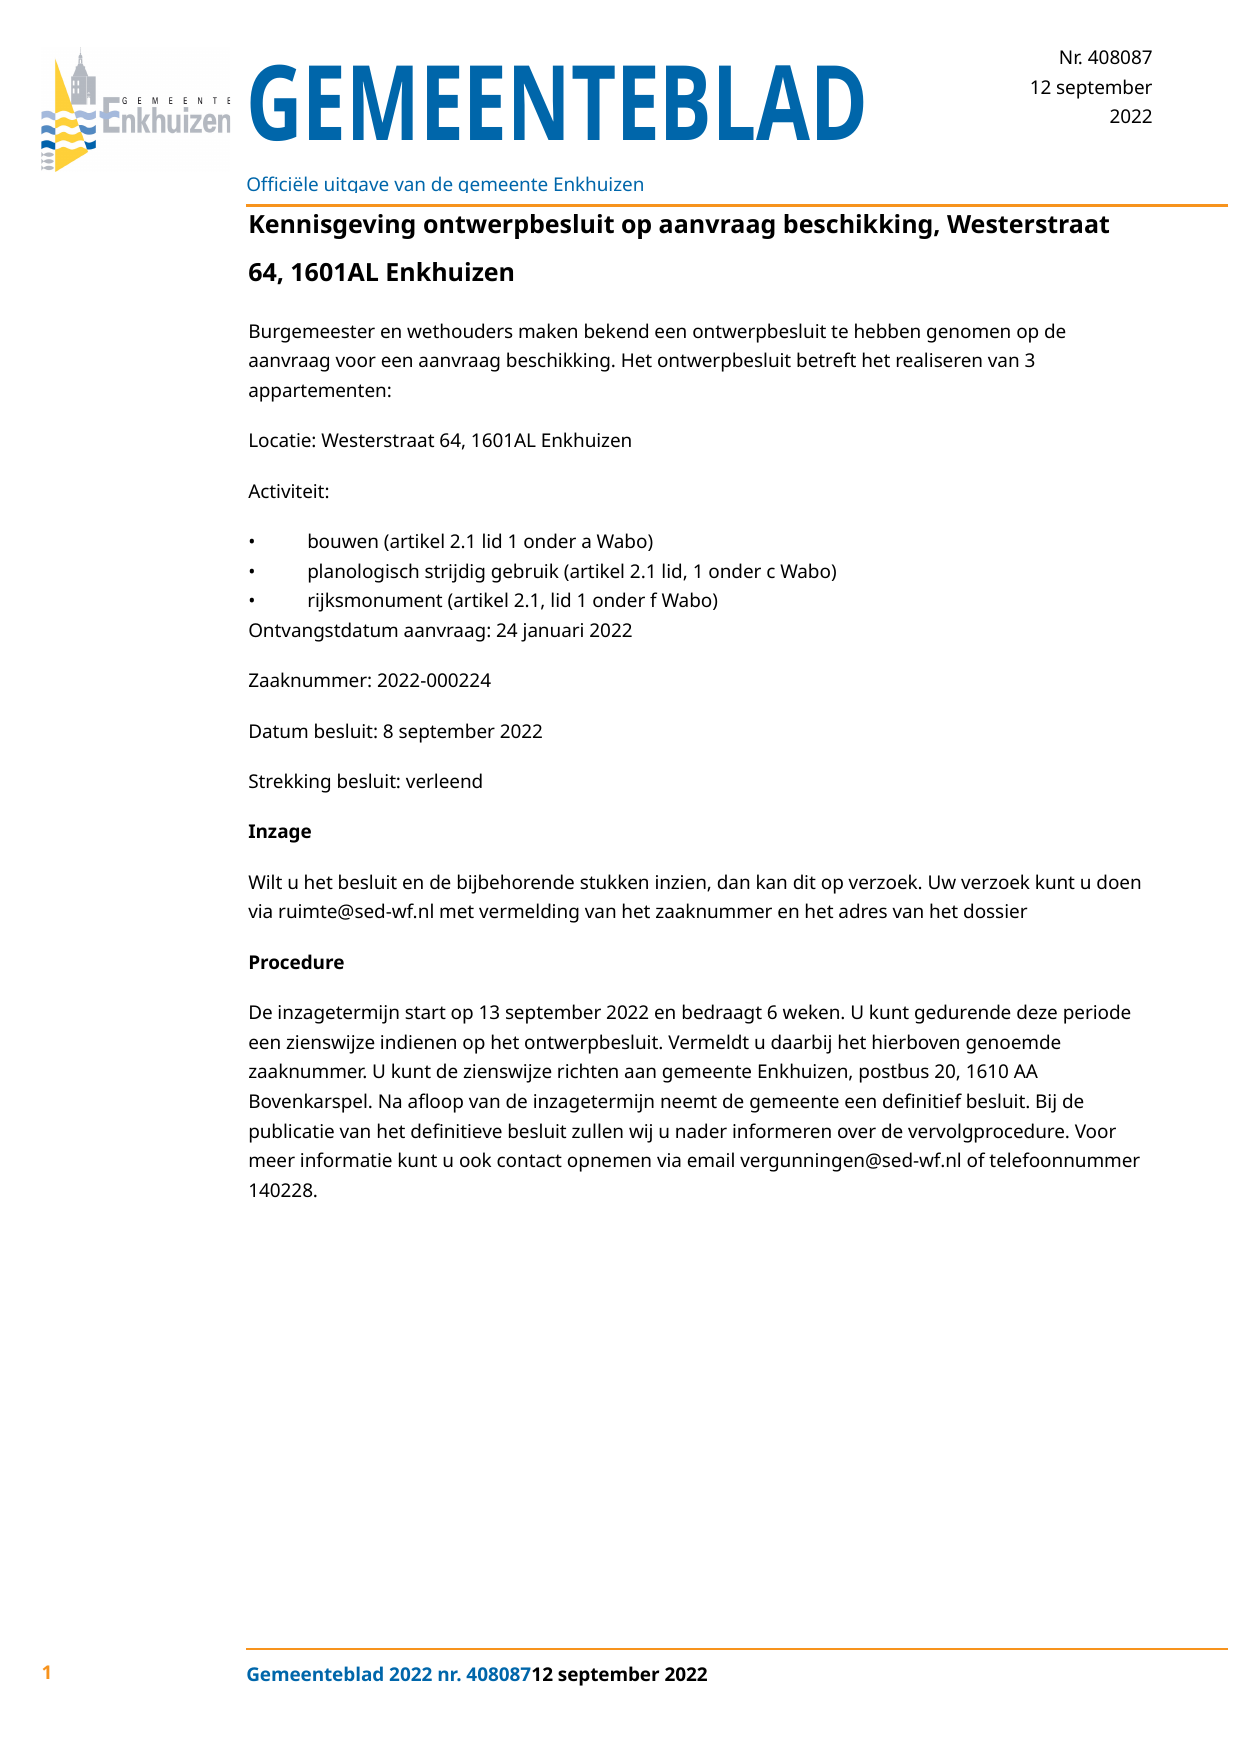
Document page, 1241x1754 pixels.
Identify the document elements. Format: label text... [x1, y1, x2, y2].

text Zaaknummer: 2022-000224 [248, 667, 1152, 693]
text Datum besluit: 8 september 2022 [248, 718, 1152, 744]
text Kennisgeving ontwerpbesluit op aanvraag beschikking, Westerstraat 64, 1601AL Enkhuizen [248, 207, 1152, 288]
text Burgemeester en wethouders maken bekend een ontwerpbesluit te hebben genomen op de aanvraag voor een aanvraag beschikking. Het ontwerpbesluit betreft het realiseren van 3 appartementen: [248, 318, 1152, 403]
text Activiteit: [248, 478, 1152, 504]
text De inzagetermijn start op 13 september 2022 en bedraagt 6 weken. U kunt gedurende deze periode een zienswijze indienen op het ontwerpbesluit. Vermeldt u daarbij het hierboven genoemde zaaknummer. U kunt de zienswijze richten aan gemeente Enkhuizen, postbus 20, 1610 AA Bovenkarspel. Na afloop van de inzagetermijn neemt de gemeente een definitief besluit. Bij de publicatie van het definitieve besluit zullen wij u nader informeren over de vervolgprocedure. Voor meer informatie kunt u ook contact opnemen via email vergunningen@sed-wf.nl of telefoonnummer 140228. [248, 999, 1152, 1203]
list planologisch strijdig gebruik (artikel 2.1 lid, 1 onder c Wabo) [248, 558, 1152, 584]
list rijksmonument (artikel 2.1, lid 1 onder f Wabo) [248, 587, 1152, 613]
text Ontvangstdatum aanvraag: 24 januari 2022 [248, 617, 1152, 643]
list bouwen (artikel 2.1 lid 1 onder a Wabo) [248, 528, 1152, 554]
text Strekking besluit: verleend [248, 768, 1152, 794]
text Wilt u het besluit en de bijbehorende stukken inzien, dan kan dit op verzoek. Uw verzoek kunt u doen via ruimte@sed-wf.nl met vermelding van het zaaknummer en het adres van het dossier [248, 869, 1152, 924]
text Inzage [248, 819, 1152, 844]
text Locatie: Westerstraat 64, 1601AL Enkhuizen [248, 427, 1152, 453]
picture [41, 47, 231, 172]
text Procedure [248, 949, 1152, 975]
